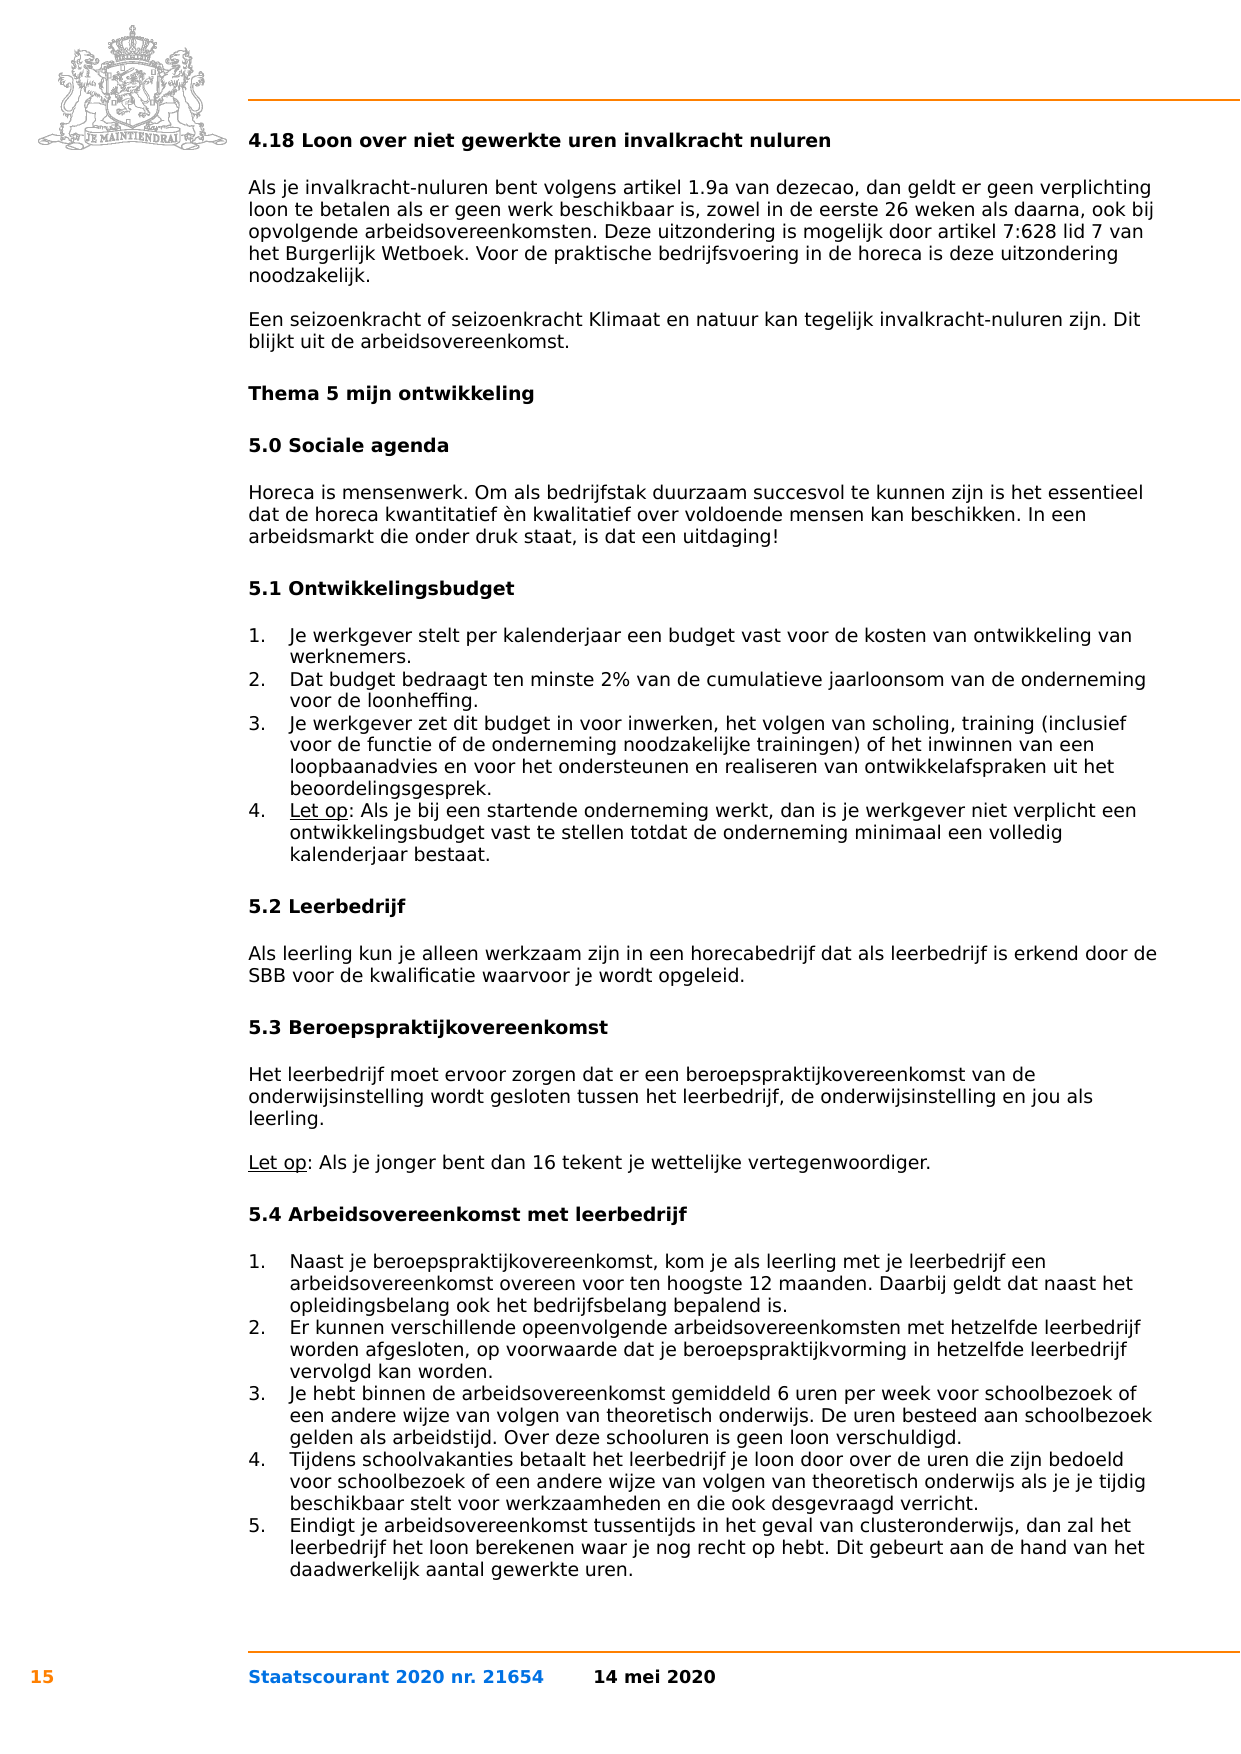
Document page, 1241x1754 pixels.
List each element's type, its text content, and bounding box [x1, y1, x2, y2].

text Het leerbedrijf moet ervoor zorgen dat er een beroepspraktijkovereenkomst van de onderwijsinstelling wordt gesloten tussen het leerbedrijf, de onderwijsinstelling en jou als leerling. [248, 1064, 1163, 1130]
text 1. Je werkgever stelt per kalenderjaar een budget vast voor de kosten van ontwikkeling van werknemers. [248, 624, 1163, 668]
text Horeca is mensenwerk. Om als bedrijfstak duurzaam succesvol te kunnen zijn is het essentieel dat de horeca kwantitatief èn kwalitatief over voldoende mensen kan beschikken. In een arbeidsmarkt die onder druk staat, is dat een uitdaging! [248, 482, 1163, 547]
text Let op: Als je jonger bent dan 16 tekent je wettelijke vertegenwoordiger. [248, 1152, 1163, 1174]
subtitle 4.18 Loon over niet gewerkte uren invalkracht nuluren [248, 130, 1163, 152]
text 4. Tijdens schoolvakanties betaalt het leerbedrijf je loon door over de uren die zijn bedoeld voor schoolbezoek of een andere wijze van volgen van theoretisch onderwijs als je je tijdig beschikbaar stelt voor werkzaamheden en die ook desgevraagd verricht. [248, 1449, 1163, 1515]
text 4. Let op: Als je bij een startende onderneming werkt, dan is je werkgever niet verplicht een ontwikkelingsbudget vast te stellen totdat de onderneming minimaal een volledig kalenderjaar bestaat. [248, 800, 1163, 866]
text 2. Dat budget bedraagt ten minste 2% van de cumulatieve jaarloonsom van de onderneming voor de loonheffing. [248, 668, 1163, 712]
text Een seizoenkracht of seizoenkracht Klimaat en natuur kan tegelijk invalkracht-nuluren zijn. Dit blijkt uit de arbeidsovereenkomst. [248, 309, 1163, 353]
picture [38, 25, 227, 150]
text 1. Naast je beroepspraktijkovereenkomst, kom je als leerling met je leerbedrijf een arbeidsovereenkomst overeen voor ten hoogste 12 maanden. Daarbij geldt dat naast het opleidingsbelang ook het bedrijfsbelang bepalend is. [248, 1251, 1163, 1317]
subtitle 5.0 Sociale agenda [248, 434, 1163, 457]
subtitle 5.2 Leerbedrijf [248, 896, 1163, 918]
text Als leerling kun je alleen werkzaam zijn in een horecabedrijf dat als leerbedrijf is erkend door de SBB voor de kwalificatie waarvoor je wordt opgeleid. [248, 943, 1163, 987]
subtitle Thema 5 mijn ontwikkeling [248, 383, 1163, 404]
text Als je invalkracht-nuluren bent volgens artikel 1.9a van dezecao, dan geldt er geen verplichting loon te betalen als er geen werk beschikbaar is, zowel in de eerste 26 weken als daarna, ook bij opvolgende arbeidsovereenkomsten. Deze uitzondering is mogelijk door artikel 7:628 lid 7 van het Burgerlijk Wetboek. Voor de praktische bedrijfsvoering in de horeca is deze uitzondering noodzakelijk. [248, 177, 1163, 287]
text 3. Je werkgever zet dit budget in voor inwerken, het volgen van scholing, training (inclusief voor de functie of de onderneming noodzakelijke trainingen) of het inwinnen van een loopbaanadvies en voor het ondersteunen en realiseren van ontwikkelafspraken uit het beoordelingsgesprek. [248, 712, 1163, 800]
subtitle 5.4 Arbeidsovereenkomst met leerbedrijf [248, 1204, 1163, 1226]
text 3. Je hebt binnen de arbeidsovereenkomst gemiddeld 6 uren per week voor schoolbezoek of een andere wijze van volgen van theoretisch onderwijs. De uren besteed aan schoolbezoek gelden als arbeidstijd. Over deze schooluren is geen loon verschuldigd. [248, 1383, 1163, 1449]
subtitle 5.3 Beroepspraktijkovereenkomst [248, 1017, 1163, 1039]
text 5. Eindigt je arbeidsovereenkomst tussentijds in het geval van clusteronderwijs, dan zal het leerbedrijf het loon berekenen waar je nog recht op hebt. Dit gebeurt aan de hand van het daadwerkelijk aantal gewerkte uren. [248, 1515, 1163, 1581]
subtitle 5.1 Ontwikkelingsbudget [248, 577, 1163, 599]
text 2. Er kunnen verschillende opeenvolgende arbeidsovereenkomsten met hetzelfde leerbedrijf worden afgesloten, op voorwaarde dat je beroepspraktijkvorming in hetzelfde leerbedrijf vervolgd kan worden. [248, 1317, 1163, 1383]
